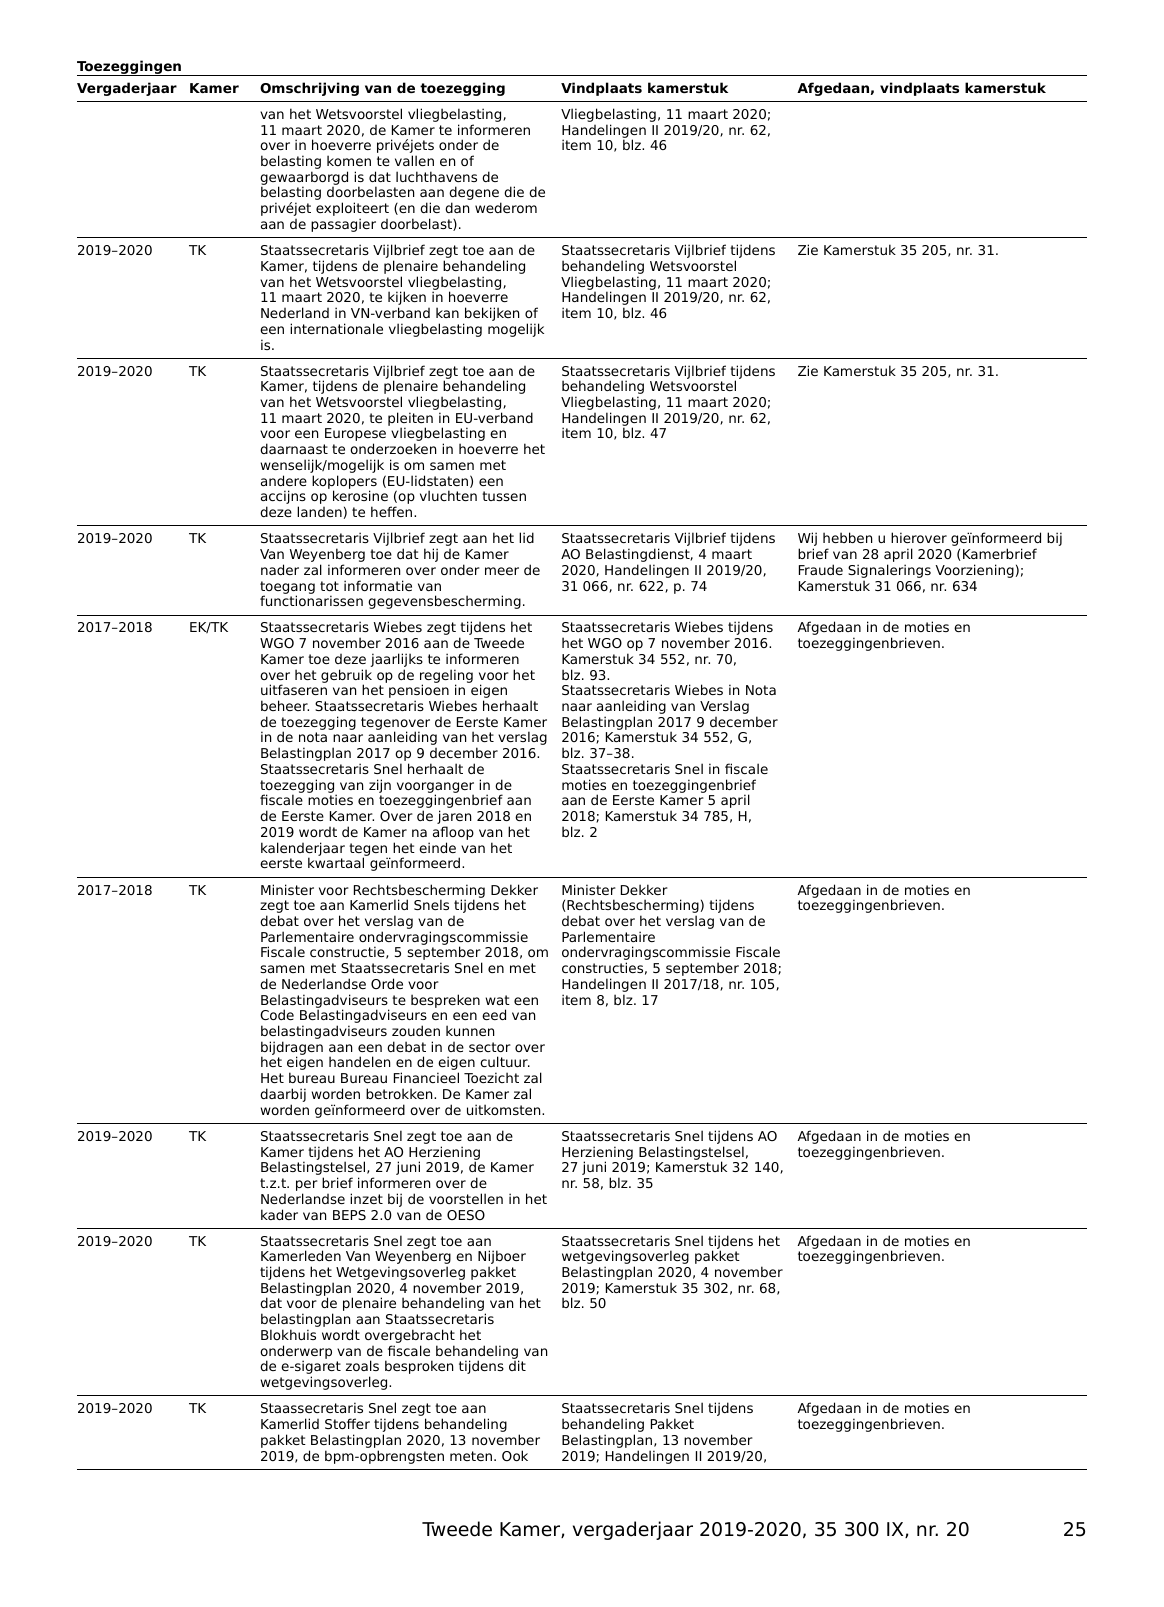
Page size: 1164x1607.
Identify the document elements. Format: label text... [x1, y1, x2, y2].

table_cell TK [183, 526, 254, 614]
table_cell 2019–2020 [77, 359, 183, 525]
table_cell TK [183, 1124, 254, 1228]
table_cell Omschrijving van de toezegging [254, 76, 555, 101]
table_cell Afgedaan in de moties en toezeggingenbrieven. [791, 1396, 1087, 1469]
table_cell 2019–2020 [77, 1396, 183, 1469]
table_cell Staatssecretaris Snel tijdens behandeling Pakket Belastingplan, 13 november 2019; Handelingen II 2019/20, [555, 1396, 791, 1469]
table_header Toezeggingen [77, 59, 1087, 75]
table_cell Minister voor Rechtsbescherming Dekker zegt toe aan Kamerlid Snels tijdens het debat over het verslag van de Parlementaire ondervragingscommissie Fiscale constructie, 5 september 2018, om samen met Staatssecretaris Snel en met de Nederlandse Orde voor Belastingadviseurs te bespreken wat een Code Belastingadviseurs en een eed van belastingadviseurs zouden kunnen bijdragen aan een debat in de sector over het eigen handelen en de eigen cultuur. Het bureau Bureau Financieel Toezicht zal daarbij worden betrokken. De Kamer zal worden geïnformeerd over de uitkomsten. [254, 878, 555, 1123]
table_cell Staatssecretaris Wiebes zegt tijdens het WGO 7 november 2016 aan de Tweede Kamer toe deze jaarlijks te informeren over het gebruik op de regeling voor het uitfaseren van het pensioen in eigen beheer. Staatssecretaris Wiebes herhaalt de toezegging tegenover de Eerste Kamer in de nota naar aanleiding van het verslag Belastingplan 2017 op 9 december 2016. Staatssecretaris Snel herhaalt de toezegging van zijn voorganger in de fiscale moties en toezeggingenbrief aan de Eerste Kamer. Over de jaren 2018 en 2019 wordt de Kamer na afloop van het kalenderjaar tegen het einde van het eerste kwartaal geïnformeerd. [254, 616, 555, 877]
table_cell Afgedaan in de moties en toezeggingenbrieven. [791, 878, 1087, 1123]
table_cell Staatssecretaris Wiebes tijdens het WGO op 7 november 2016. Kamerstuk 34 552, nr. 70, blz. 93. Staatssecretaris Wiebes in Nota naar aanleiding van Verslag Belastingplan 2017 9 december 2016; Kamerstuk 34 552, G, blz. 37–38. Staatssecretaris Snel in fiscale moties en toezeggingenbrief aan de Eerste Kamer 5 april 2018; Kamerstuk 34 785, H, blz. 2 [555, 616, 791, 877]
table_cell 2019–2020 [77, 1124, 183, 1228]
table_cell [183, 102, 254, 237]
table_cell Afgedaan, vindplaats kamerstuk [791, 76, 1087, 101]
table_cell 2017–2018 [77, 878, 183, 1123]
table_cell EK/TK [183, 616, 254, 877]
table_cell Staatssecretaris Vijlbrief zegt toe aan de Kamer, tijdens de plenaire behandeling van het Wetsvoorstel vliegbelasting, 11 maart 2020, te kijken in hoeverre Nederland in VN-verband kan bekijken of een internationale vliegbelasting mogelijk is. [254, 238, 555, 358]
table_cell Staatssecretaris Snel zegt toe aan de Kamer tijdens het AO Herziening Belastingstelsel, 27 juni 2019, de Kamer t.z.t. per brief informeren over de Nederlandse inzet bij de voorstellen in het kader van BEPS 2.0 van de OESO [254, 1124, 555, 1228]
table_cell 2017–2018 [77, 616, 183, 877]
table_cell 2019–2020 [77, 1229, 183, 1395]
table_cell 2019–2020 [77, 526, 183, 614]
table_cell TK [183, 1396, 254, 1469]
table_cell Staatssecretaris Vijlbrief zegt toe aan de Kamer, tijdens de plenaire behandeling van het Wetsvoorstel vliegbelasting, 11 maart 2020, te pleiten in EU-verband voor een Europese vliegbelasting en daarnaast te onderzoeken in hoeverre het wenselijk/mogelijk is om samen met andere koplopers (EU-lidstaten) een accijns op kerosine (op vluchten tussen deze landen) te heffen. [254, 359, 555, 525]
table_cell Zie Kamerstuk 35 205, nr. 31. [791, 359, 1087, 525]
table_cell Kamer [183, 76, 254, 101]
table_cell Staatssecretaris Snel tijdens het wetgevingsoverleg pakket Belastingplan 2020, 4 november 2019; Kamerstuk 35 302, nr. 68, blz. 50 [555, 1229, 791, 1395]
table_cell Vliegbelasting, 11 maart 2020; Handelingen II 2019/20, nr. 62, item 10, blz. 46 [555, 102, 791, 237]
table_cell Staatssecretaris Vijlbrief tijdens behandeling Wetsvoorstel Vliegbelasting, 11 maart 2020; Handelingen II 2019/20, nr. 62, item 10, blz. 47 [555, 359, 791, 525]
table_cell TK [183, 359, 254, 525]
table_cell Staassecretaris Snel zegt toe aan Kamerlid Stoffer tijdens behandeling pakket Belastingplan 2020, 13 november 2019, de bpm-opbrengsten meten. Ook [254, 1396, 555, 1469]
table_cell Afgedaan in de moties en toezeggingenbrieven. [791, 616, 1087, 877]
table_cell Staatssecretaris Vijlbrief tijdens AO Belastingdienst, 4 maart 2020, Handelingen II 2019/20, 31 066, nr. 622, p. 74 [555, 526, 791, 614]
table_cell Staatssecretaris Vijlbrief tijdens behandeling Wetsvoorstel Vliegbelasting, 11 maart 2020; Handelingen II 2019/20, nr. 62, item 10, blz. 46 [555, 238, 791, 358]
table_cell Staatssecretaris Vijlbrief zegt aan het lid Van Weyenberg toe dat hij de Kamer nader zal informeren over onder meer de toegang tot informatie van functionarissen gegevensbescherming. [254, 526, 555, 614]
table_cell Staatssecretaris Snel tijdens AO Herziening Belastingstelsel, 27 juni 2019; Kamerstuk 32 140, nr. 58, blz. 35 [555, 1124, 791, 1228]
table_cell Wij hebben u hierover geïnformeerd bij brief van 28 april 2020 (Kamerbrief Fraude Signalerings Voorziening); Kamerstuk 31 066, nr. 634 [791, 526, 1087, 614]
table_cell Staatssecretaris Snel zegt toe aan Kamerleden Van Weyenberg en Nijboer tijdens het Wetgevingsoverleg pakket Belastingplan 2020, 4 november 2019, dat voor de plenaire behandeling van het belastingplan aan Staatssecretaris Blokhuis wordt overgebracht het onderwerp van de fiscale behandeling van de e-sigaret zoals besproken tijdens dit wetgevingsoverleg. [254, 1229, 555, 1395]
table_cell Afgedaan in de moties en toezeggingenbrieven. [791, 1229, 1087, 1395]
table_cell van het Wetsvoorstel vliegbelasting, 11 maart 2020, de Kamer te informeren over in hoeverre privéjets onder de belasting komen te vallen en of gewaarborgd is dat luchthavens de belasting doorbelasten aan degene die de privéjet exploiteert (en die dan wederom aan de passagier doorbelast). [254, 102, 555, 237]
table_cell Zie Kamerstuk 35 205, nr. 31. [791, 238, 1087, 358]
table_cell TK [183, 878, 254, 1123]
table_cell Afgedaan in de moties en toezeggingenbrieven. [791, 1124, 1087, 1228]
table_cell [77, 102, 183, 237]
table_cell TK [183, 1229, 254, 1395]
table_cell Minister Dekker (Rechtsbescherming) tijdens debat over het verslag van de Parlementaire ondervragingscommissie Fiscale constructies, 5 september 2018; Handelingen II 2017/18, nr. 105, item 8, blz. 17 [555, 878, 791, 1123]
table_cell Vindplaats kamerstuk [555, 76, 791, 101]
table_cell 2019–2020 [77, 238, 183, 358]
table_cell TK [183, 238, 254, 358]
table_cell [791, 102, 1087, 237]
table_cell Vergaderjaar [77, 76, 183, 101]
